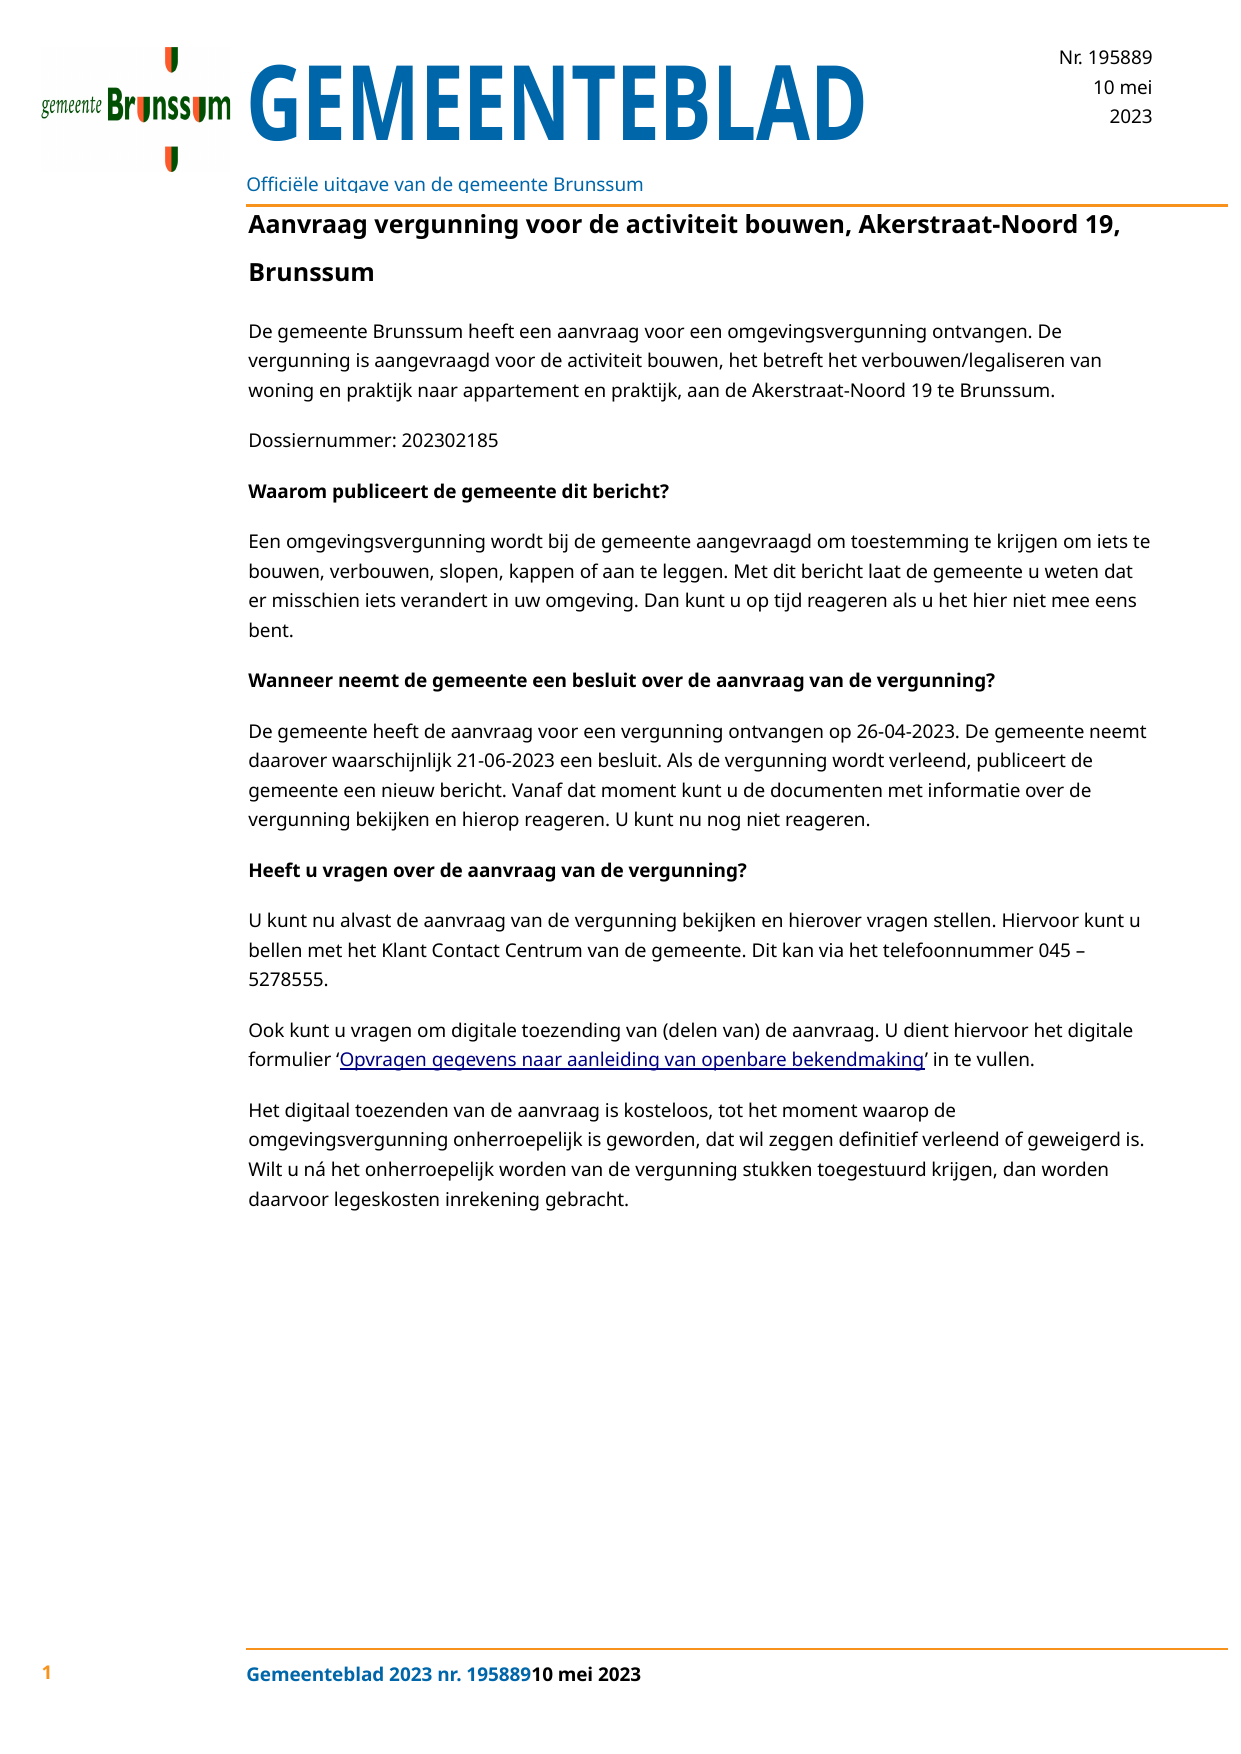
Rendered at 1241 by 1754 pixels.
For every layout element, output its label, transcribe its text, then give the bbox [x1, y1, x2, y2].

text Een omgevingsvergunning wordt bij de gemeente aangevraagd om toestemming te krijgen om iets te bouwen, verbouwen, slopen, kappen of aan te leggen. Met dit bericht laat de gemeente u weten dat er misschien iets verandert in uw omgeving. Dan kunt u op tijd reageren als u het hier niet mee eens bent. [248, 528, 1152, 643]
text U kunt nu alvast de aanvraag van de vergunning bekijken en hierover vragen stellen. Hiervoor kunt u bellen met het Klant Contact Centrum van de gemeente. Dit kan via het telefoonnummer 045 – 5278555. [248, 907, 1152, 992]
text Wanneer neemt de gemeente een besluit over de aanvraag van de vergunning? [248, 667, 1152, 693]
text De gemeente Brunssum heeft een aanvraag voor een omgevingsvergunning ontvangen. De vergunning is aangevraagd voor de activiteit bouwen, het betreft het verbouwen/legaliseren van woning en praktijk naar appartement en praktijk, aan de Akerstraat-Noord 19 te Brunssum. [248, 318, 1152, 403]
text Aanvraag vergunning voor de activiteit bouwen, Akerstraat-Noord 19, Brunssum [248, 207, 1152, 288]
text Dossiernummer: 202302185 [248, 427, 1152, 453]
text Waarom publiceert de gemeente dit bericht? [248, 478, 1152, 504]
text De gemeente heeft de aanvraag voor een vergunning ontvangen op 26-04-2023. De gemeente neemt daarover waarschijnlijk 21-06-2023 een besluit. Als de vergunning wordt verleend, publiceert de gemeente een nieuw bericht. Vanaf dat moment kunt u de documenten met informatie over de vergunning bekijken en hierop reageren. U kunt nu nog niet reageren. [248, 718, 1152, 832]
text Heeft u vragen over de aanvraag van de vergunning? [248, 857, 1152, 883]
text Ook kunt u vragen om digitale toezending van (delen van) de aanvraag. U dient hiervoor het digitale formulier ‘Opvragen gegevens naar aanleiding van openbare bekendmaking’ in te vullen. [248, 1017, 1152, 1072]
picture [41, 47, 231, 172]
text Het digitaal toezenden van de aanvraag is kosteloos, tot het moment waarop de omgevingsvergunning onherroepelijk is geworden, dat wil zeggen definitief verleend of geweigerd is. Wilt u ná het onherroepelijk worden van de vergunning stukken toegestuurd krijgen, dan worden daarvoor legeskosten inrekening gebracht. [248, 1097, 1152, 1212]
